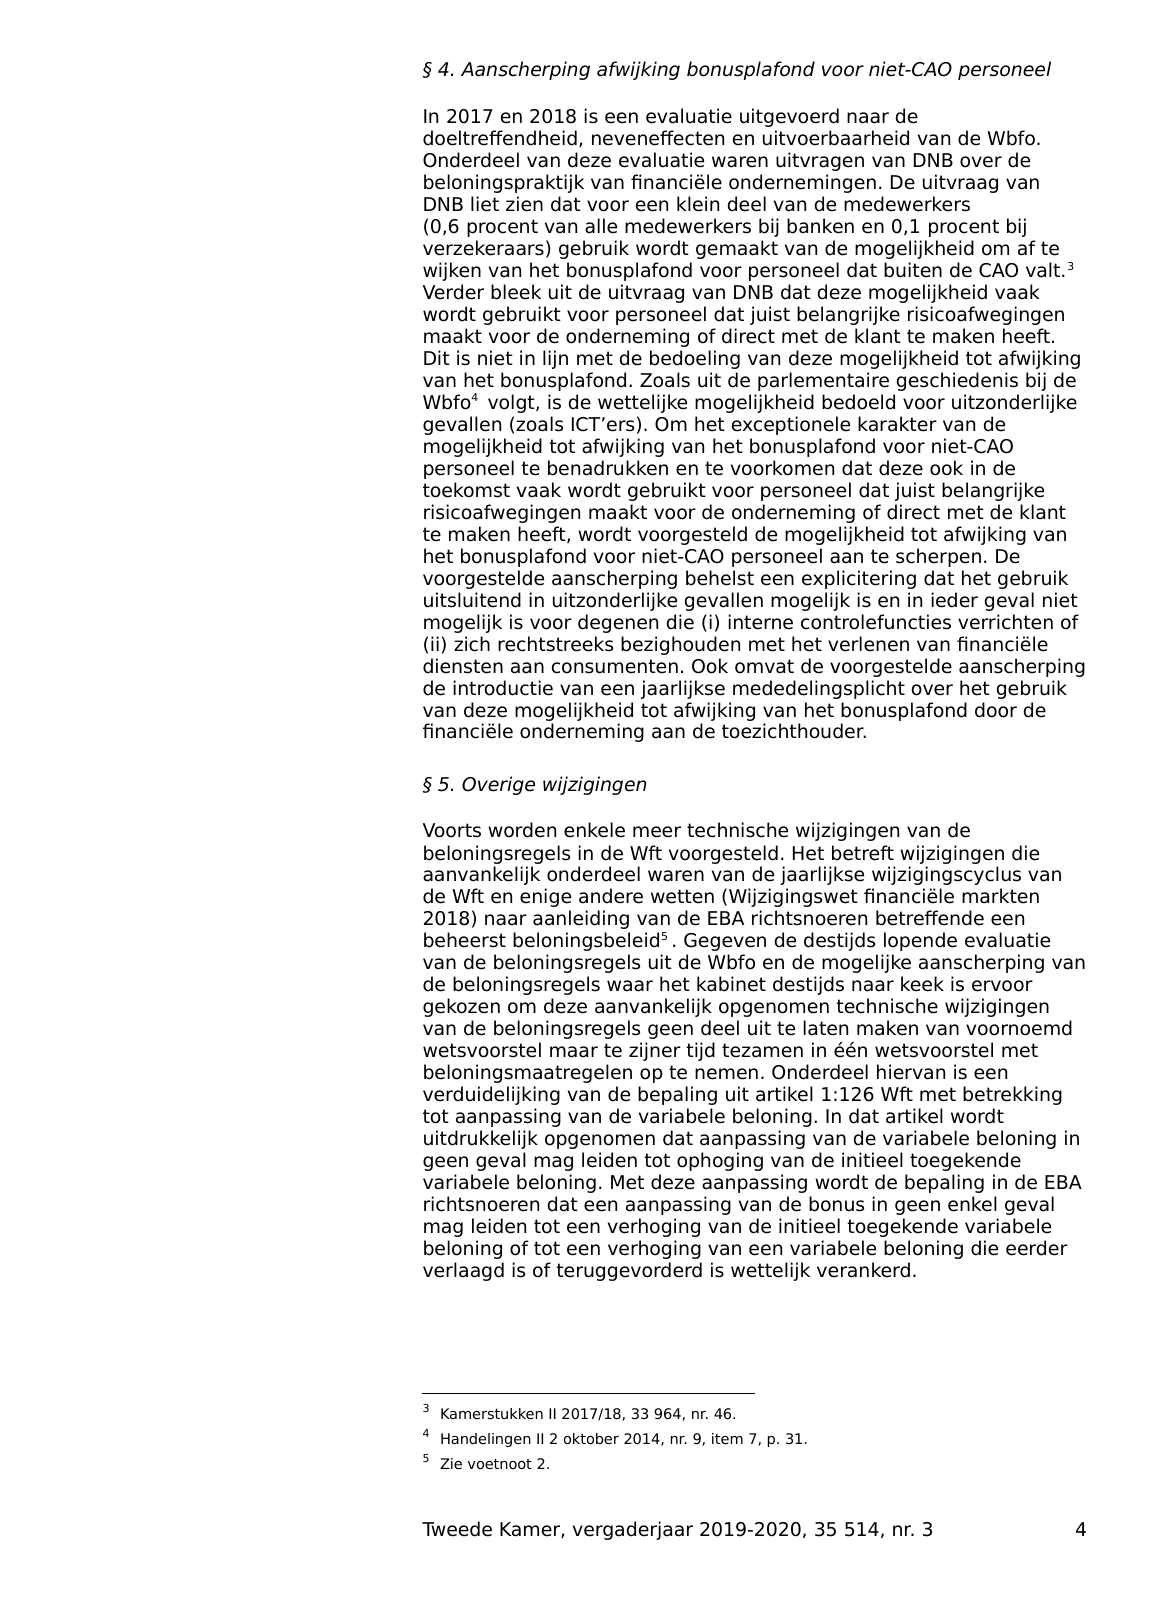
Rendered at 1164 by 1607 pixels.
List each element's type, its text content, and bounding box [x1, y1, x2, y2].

subtitle § 5. Overige wijzigingen [422, 773, 1087, 795]
text Voorts worden enkele meer technische wijzigingen van de beloningsregels in de Wft voorgesteld. Het betreft wijzigingen die aanvankelijk onderdeel waren van de jaarlijkse wijzigingscyclus van de Wft en enige andere wetten (Wijzigingswet financiële markten 2018) naar aanleiding van de EBA richtsnoeren betreffende een beheerst beloningsbeleid. Gegeven de destijds lopende evaluatie van de beloningsregels uit de Wbfo en de mogelijke aanscherping van de beloningsregels waar het kabinet destijds naar keek is ervoor gekozen om deze aanvankelijk opgenomen technische wijzigingen van de beloningsregels geen deel uit te laten maken van voornoemd wetsvoorstel maar te zijner tijd tezamen in één wetsvoorstel met beloningsmaatregelen op te nemen. Onderdeel hiervan is een verduidelijking van de bepaling uit artikel 1:126 Wft met betrekking tot aanpassing van de variabele beloning. In dat artikel wordt uitdrukkelijk opgenomen dat aanpassing van de variabele beloning in geen geval mag leiden tot ophoging van de initieel toegekende variabele beloning. Met deze aanpassing wordt de bepaling in de EBA richtsnoeren dat een aanpassing van de bonus in geen enkel geval mag leiden tot een verhoging van de initieel toegekende variabele beloning of tot een verhoging van een variabele beloning die eerder verlaagd is of teruggevorderd is wettelijk verankerd. [422, 820, 1087, 1282]
subtitle § 4. Aanscherping afwijking bonusplafond voor niet-CAO personeel [422, 59, 1087, 81]
text Handelingen II 2 oktober 2014, nr. 9, item 7, p. 31. [422, 1427, 1087, 1449]
text Kamerstukken II 2017/18, 33 964, nr. 46. [422, 1402, 1087, 1424]
text Zie voetnoot 2. [422, 1452, 1087, 1474]
text In 2017 en 2018 is een evaluatie uitgevoerd naar de doeltreffendheid, neveneffecten en uitvoerbaarheid van de Wbfo. Onderdeel van deze evaluatie waren uitvragen van DNB over de beloningspraktijk van financiële ondernemingen. De uitvraag van DNB liet zien dat voor een klein deel van de medewerkers (0,6 procent van alle medewerkers bij banken en 0,1 procent bij verzekeraars) gebruik wordt gemaakt van de mogelijkheid om af te wijken van het bonusplafond voor personeel dat buiten de CAO valt. Verder bleek uit de uitvraag van DNB dat deze mogelijkheid vaak wordt gebruikt voor personeel dat juist belangrijke risicoafwegingen maakt voor de onderneming of direct met de klant te maken heeft. Dit is niet in lijn met de bedoeling van deze mogelijkheid tot afwijking van het bonusplafond. Zoals uit de parlementaire geschiedenis bij de Wbfo volgt, is de wettelijke mogelijkheid bedoeld voor uitzonderlijke gevallen (zoals ICT’ers). Om het exceptionele karakter van de mogelijkheid tot afwijking van het bonusplafond voor niet-CAO personeel te benadrukken en te voorkomen dat deze ook in de toekomst vaak wordt gebruikt voor personeel dat juist belangrijke risicoafwegingen maakt voor de onderneming of direct met de klant te maken heeft, wordt voorgesteld de mogelijkheid tot afwijking van het bonusplafond voor niet-CAO personeel aan te scherpen. De voorgestelde aanscherping behelst een explicitering dat het gebruik uitsluitend in uitzonderlijke gevallen mogelijk is en in ieder geval niet mogelijk is voor degenen die (i) interne controlefuncties verrichten of (ii) zich rechtstreeks bezighouden met het verlenen van financiële diensten aan consumenten. Ook omvat de voorgestelde aanscherping de introductie van een jaarlijkse mededelingsplicht over het gebruik van deze mogelijkheid tot afwijking van het bonusplafond door de financiële onderneming aan de toezichthouder. [422, 106, 1087, 743]
